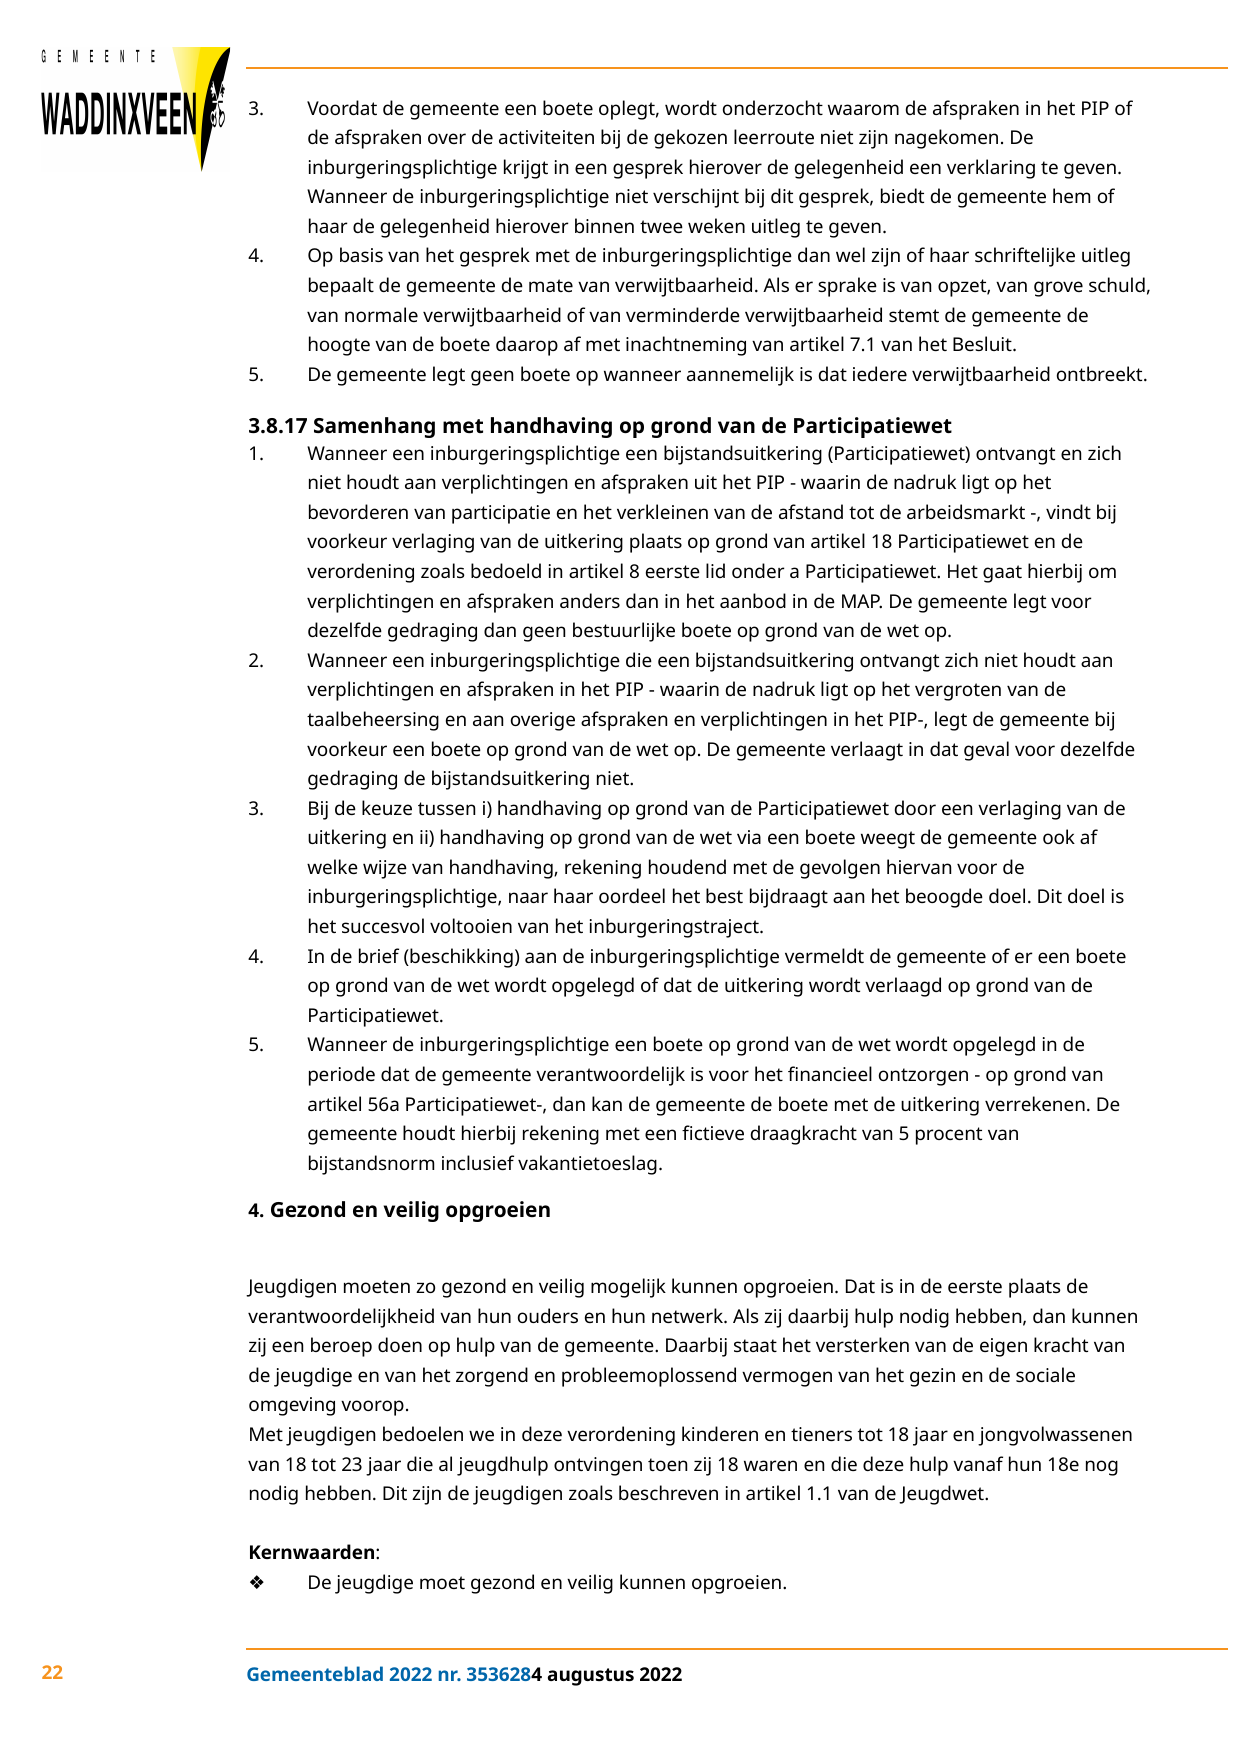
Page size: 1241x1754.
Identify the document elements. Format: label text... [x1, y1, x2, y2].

text Kernwaarden: [248, 1539, 1152, 1565]
list De jeugdige moet gezond en veilig kunnen opgroeien. [248, 1569, 1152, 1595]
picture [41, 47, 231, 172]
list In de brief (beschikking) aan de inburgeringsplichtige vermeldt de gemeente of er een boete op grond van de wet wordt opgelegd of dat de uitkering wordt verlaagd op grond van de Participatiewet. [248, 943, 1152, 1028]
list Bij de keuze tussen i) handhaving op grond van de Participatiewet door een verlaging van de uitkering en ii) handhaving op grond van de wet via een boete weegt de gemeente ook af welke wijze van handhaving, rekening houdend met de gevolgen hiervan voor de inburgeringsplichtige, naar haar oordeel het best bijdraagt aan het beoogde doel. Dit doel is het succesvol voltooien van het inburgeringstraject. [248, 795, 1152, 939]
list Op basis van het gesprek met de inburgeringsplichtige dan wel zijn of haar schriftelijke uitleg bepaalt de gemeente de mate van verwijtbaarheid. Als er sprake is van opzet, van grove schuld, van normale verwijtbaarheid of van verminderde verwijtbaarheid stemt de gemeente de hoogte van de boete daarop af met inachtneming van artikel 7.1 van het Besluit. [248, 243, 1152, 357]
text 3.8.17 Samenhang met handhaving op grond van de Participatiewet [248, 411, 1152, 440]
list Wanneer een inburgeringsplichtige die een bijstandsuitkering ontvangt zich niet houdt aan verplichtingen en afspraken in het PIP - waarin de nadruk ligt op het vergroten van de taalbeheersing en aan overige afspraken en verplichtingen in het PIP-, legt de gemeente bij voorkeur een boete op grond van de wet op. De gemeente verlaagt in dat geval voor dezelfde gedraging de bijstandsuitkering niet. [248, 647, 1152, 791]
text 4. Gezond en veilig opgroeien [248, 1196, 1152, 1224]
list Wanneer een inburgeringsplichtige een bijstandsuitkering (Participatiewet) ontvangt en zich niet houdt aan verplichtingen en afspraken uit het PIP - waarin de nadruk ligt op het bevorderen van participatie en het verkleinen van de afstand tot de arbeidsmarkt -, vindt bij voorkeur verlaging van de uitkering plaats op grond van artikel 18 Participatiewet en de verordening zoals bedoeld in artikel 8 eerste lid onder a Participatiewet. Het gaat hierbij om verplichtingen en afspraken anders dan in het aanbod in de MAP. De gemeente legt voor dezelfde gedraging dan geen bestuurlijke boete op grond van de wet op. [248, 440, 1152, 643]
list De gemeente legt geen boete op wanneer aannemelijk is dat iedere verwijtbaarheid ontbreekt. [248, 361, 1152, 387]
list Wanneer de inburgeringsplichtige een boete op grond van de wet wordt opgelegd in de periode dat de gemeente verantwoordelijk is voor het financieel ontzorgen - op grond van artikel 56a Participatiewet-, dan kan de gemeente de boete met de uitkering verrekenen. De gemeente houdt hierbij rekening met een fictieve draagkracht van 5 procent van bijstandsnorm inclusief vakantietoeslag. [248, 1032, 1152, 1176]
list Voordat de gemeente een boete oplegt, wordt onderzocht waarom de afspraken in het PIP of de afspraken over de activiteiten bij de gekozen leerroute niet zijn nagekomen. De inburgeringsplichtige krijgt in een gesprek hierover de gelegenheid een verklaring te geven. Wanneer de inburgeringsplichtige niet verschijnt bij dit gesprek, biedt de gemeente hem of haar de gelegenheid hierover binnen twee weken uitleg te geven. [248, 95, 1152, 239]
text Met jeugdigen bedoelen we in deze verordening kinderen en tieners tot 18 jaar en jongvolwassenen van 18 tot 23 jaar die al jeugdhulp ontvingen toen zij 18 waren en die deze hulp vanaf hun 18e nog nodig hebben. Dit zijn de jeugdigen zoals beschreven in artikel 1.1 van de Jeugdwet. [248, 1421, 1152, 1506]
text Jeugdigen moeten zo gezond en veilig mogelijk kunnen opgroeien. Dat is in de eerste plaats de verantwoordelijkheid van hun ouders en hun netwerk. Als zij daarbij hulp nodig hebben, dan kunnen zij een beroep doen op hulp van de gemeente. Daarbij staat het versterken van de eigen kracht van de jeugdige en van het zorgend en probleemoplossend vermogen van het gezin en de sociale omgeving voorop. [248, 1273, 1152, 1417]
